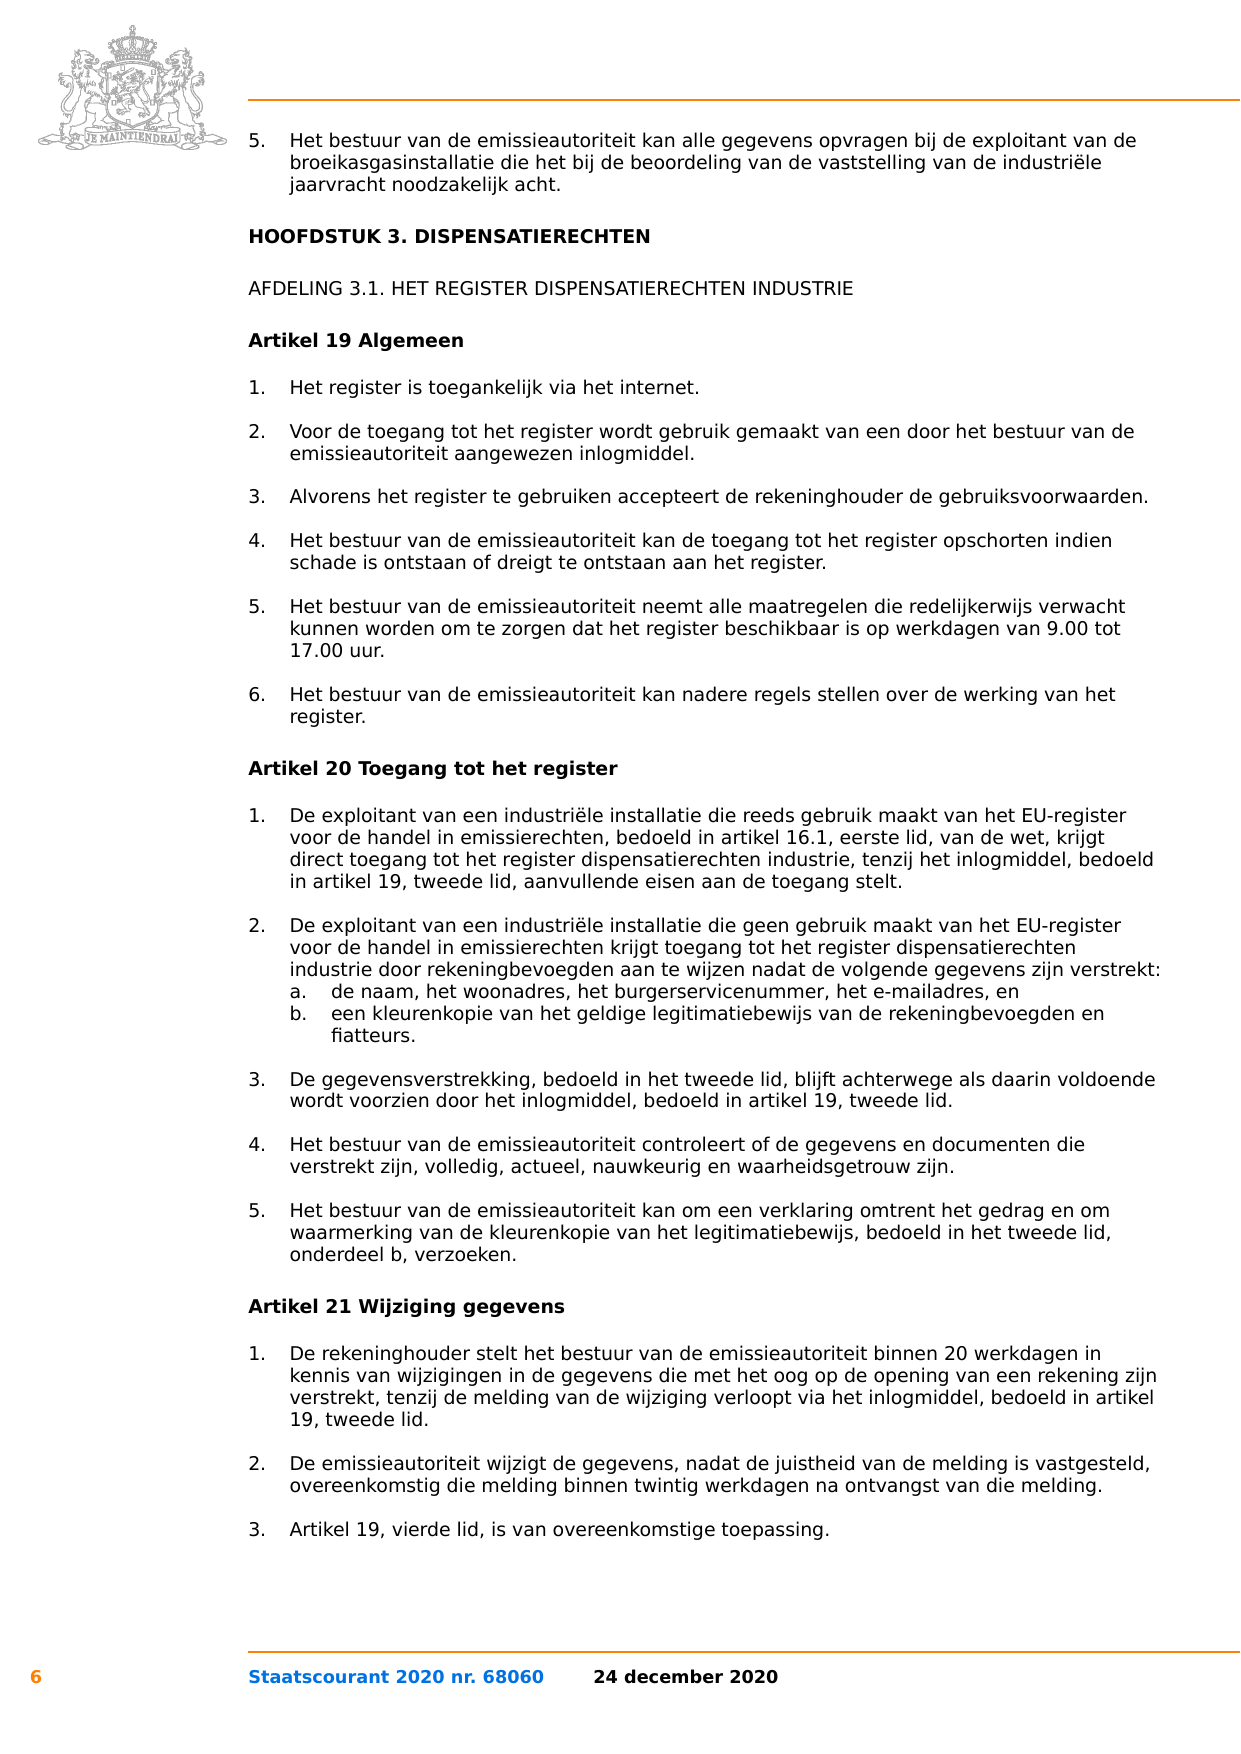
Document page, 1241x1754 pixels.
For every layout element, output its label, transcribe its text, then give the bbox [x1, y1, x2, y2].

text 2. De exploitant van een industriële installatie die geen gebruik maakt van het EU-register voor de handel in emissierechten krijgt toegang tot het register dispensatierechten industrie door rekeningbevoegden aan te wijzen nadat de volgende gegevens zijn verstrekt: [248, 915, 1163, 981]
text 1. De exploitant van een industriële installatie die reeds gebruik maakt van het EU-register voor de handel in emissierechten, bedoeld in artikel 16.1, eerste lid, van de wet, krijgt direct toegang tot het register dispensatierechten industrie, tenzij het inlogmiddel, bedoeld in artikel 19, tweede lid, aanvullende eisen aan de toegang stelt. [248, 805, 1163, 893]
text 2. Voor de toegang tot het register wordt gebruik gemaakt van een door het bestuur van de emissieautoriteit aangewezen inlogmiddel. [248, 421, 1163, 464]
subtitle AFDELING 3.1. HET REGISTER DISPENSATIERECHTEN INDUSTRIE [248, 278, 1163, 300]
subtitle Artikel 20 Toegang tot het register [248, 758, 1163, 780]
text 2. De emissieautoriteit wijzigt de gegevens, nadat de juistheid van de melding is vastgesteld, overeenkomstig die melding binnen twintig werkdagen na ontvangst van die melding. [248, 1453, 1163, 1497]
text 1. De rekeninghouder stelt het bestuur van de emissieautoriteit binnen 20 werkdagen in kennis van wijzigingen in de gegevens die met het oog op de opening van een rekening zijn verstrekt, tenzij de melding van de wijziging verloopt via het inlogmiddel, bedoeld in artikel 19, tweede lid. [248, 1343, 1163, 1431]
subtitle HOOFDSTUK 3. DISPENSATIERECHTEN [248, 226, 1163, 248]
text b. een kleurenkopie van het geldige legitimatiebewijs van de rekeningbevoegden en fiatteurs. [289, 1003, 1163, 1047]
text 3. Alvorens het register te gebruiken accepteert de rekeninghouder de gebruiksvoorwaarden. [248, 486, 1163, 508]
picture [38, 25, 227, 150]
text 5. Het bestuur van de emissieautoriteit neemt alle maatregelen die redelijkerwijs verwacht kunnen worden om te zorgen dat het register beschikbaar is op werkdagen van 9.00 tot 17.00 uur. [248, 596, 1163, 662]
subtitle Artikel 21 Wijziging gegevens [248, 1296, 1163, 1318]
text 3. Artikel 19, vierde lid, is van overeenkomstige toepassing. [248, 1519, 1163, 1541]
text 4. Het bestuur van de emissieautoriteit controleert of de gegevens en documenten die verstrekt zijn, volledig, actueel, nauwkeurig en waarheidsgetrouw zijn. [248, 1134, 1163, 1178]
text 6. Het bestuur van de emissieautoriteit kan nadere regels stellen over de werking van het register. [248, 684, 1163, 728]
subtitle Artikel 19 Algemeen [248, 330, 1163, 352]
text 5. Het bestuur van de emissieautoriteit kan om een verklaring omtrent het gedrag en om waarmerking van de kleurenkopie van het legitimatiebewijs, bedoeld in het tweede lid, onderdeel b, verzoeken. [248, 1200, 1163, 1266]
text 1. Het register is toegankelijk via het internet. [248, 377, 1163, 399]
text 5. Het bestuur van de emissieautoriteit kan alle gegevens opvragen bij de exploitant van de broeikasgasinstallatie die het bij de beoordeling van de vaststelling van de industriële jaarvracht noodzakelijk acht. [248, 130, 1163, 196]
text 3. De gegevensverstrekking, bedoeld in het tweede lid, blijft achterwege als daarin voldoende wordt voorzien door het inlogmiddel, bedoeld in artikel 19, tweede lid. [248, 1068, 1163, 1112]
text 4. Het bestuur van de emissieautoriteit kan de toegang tot het register opschorten indien schade is ontstaan of dreigt te ontstaan aan het register. [248, 530, 1163, 574]
text a. de naam, het woonadres, het burgerservicenummer, het e-mailadres, en [289, 981, 1163, 1003]
